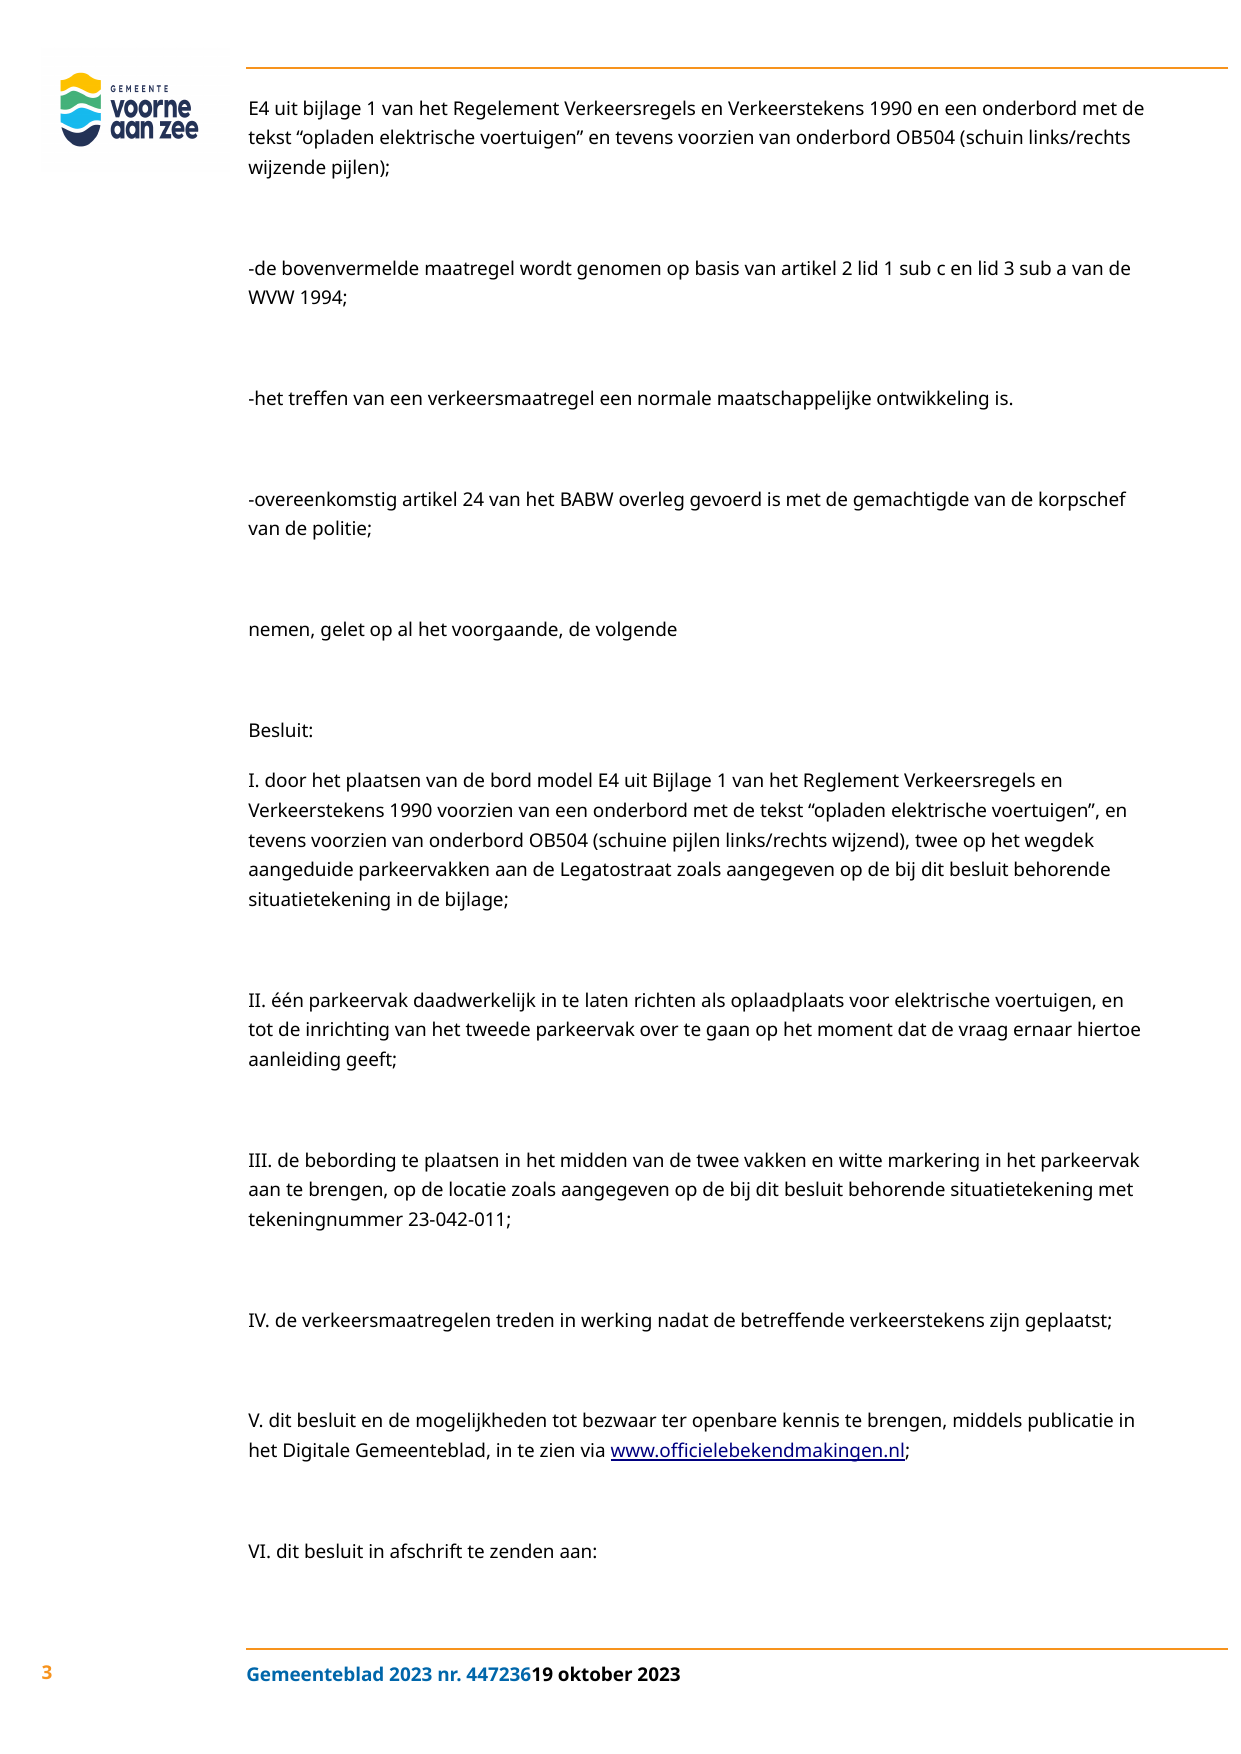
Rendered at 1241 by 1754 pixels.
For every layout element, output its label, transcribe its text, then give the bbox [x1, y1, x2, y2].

text VI. dit besluit in afschrift te zenden aan: [248, 1538, 1152, 1564]
text nemen, gelet op al het voorgaande, de volgende [248, 616, 1152, 642]
text I. door het plaatsen van de bord model E4 uit Bijlage 1 van het Reglement Verkeersregels en Verkeerstekens 1990 voorzien van een onderbord met de tekst “opladen elektrische voertuigen”, en tevens voorzien van onderbord OB504 (schuine pijlen links/rechts wijzend), twee op het wegdek aangeduide parkeervakken aan de Legatostraat zoals aangegeven op de bij dit besluit behorende situatietekening in de bijlage; [248, 768, 1152, 912]
text -het treffen van een verkeersmaatregel een normale maatschappelijke ontwikkeling is. [248, 385, 1152, 411]
text Besluit: [248, 717, 1152, 743]
text IV. de verkeersmaatregelen treden in werking nadat de betreffende verkeerstekens zijn geplaatst; [248, 1307, 1152, 1333]
text E4 uit bijlage 1 van het Regelement Verkeersregels en Verkeerstekens 1990 en een onderbord met de tekst “opladen elektrische voertuigen” en tevens voorzien van onderbord OB504 (schuin links/rechts wijzende pijlen); [248, 95, 1152, 180]
text -de bovenvermelde maatregel wordt genomen op basis van artikel 2 lid 1 sub c en lid 3 sub a van de WVW 1994; [248, 255, 1152, 310]
text II. één parkeervak daadwerkelijk in te laten richten als oplaadplaats voor elektrische voertuigen, en tot de inrichting van het tweede parkeervak over te gaan op het moment dat de vraag ernaar hiertoe aanleiding geeft; [248, 987, 1152, 1072]
text III. de bebording te plaatsen in het midden van de twee vakken en witte markering in het parkeervak aan te brengen, op de locatie zoals aangegeven op de bij dit besluit behorende situatietekening met tekeningnummer 23-042-011; [248, 1147, 1152, 1232]
text -overeenkomstig artikel 24 van het BABW overleg gevoerd is met de gemachtigde van de korpschef van de politie; [248, 486, 1152, 541]
text V. dit besluit en de mogelijkheden tot bezwaar ter openbare kennis te brengen, middels publicatie in het Digitale Gemeenteblad, in te zien via www.officielebekendmakingen.nl; [248, 1408, 1152, 1463]
picture [41, 47, 231, 172]
